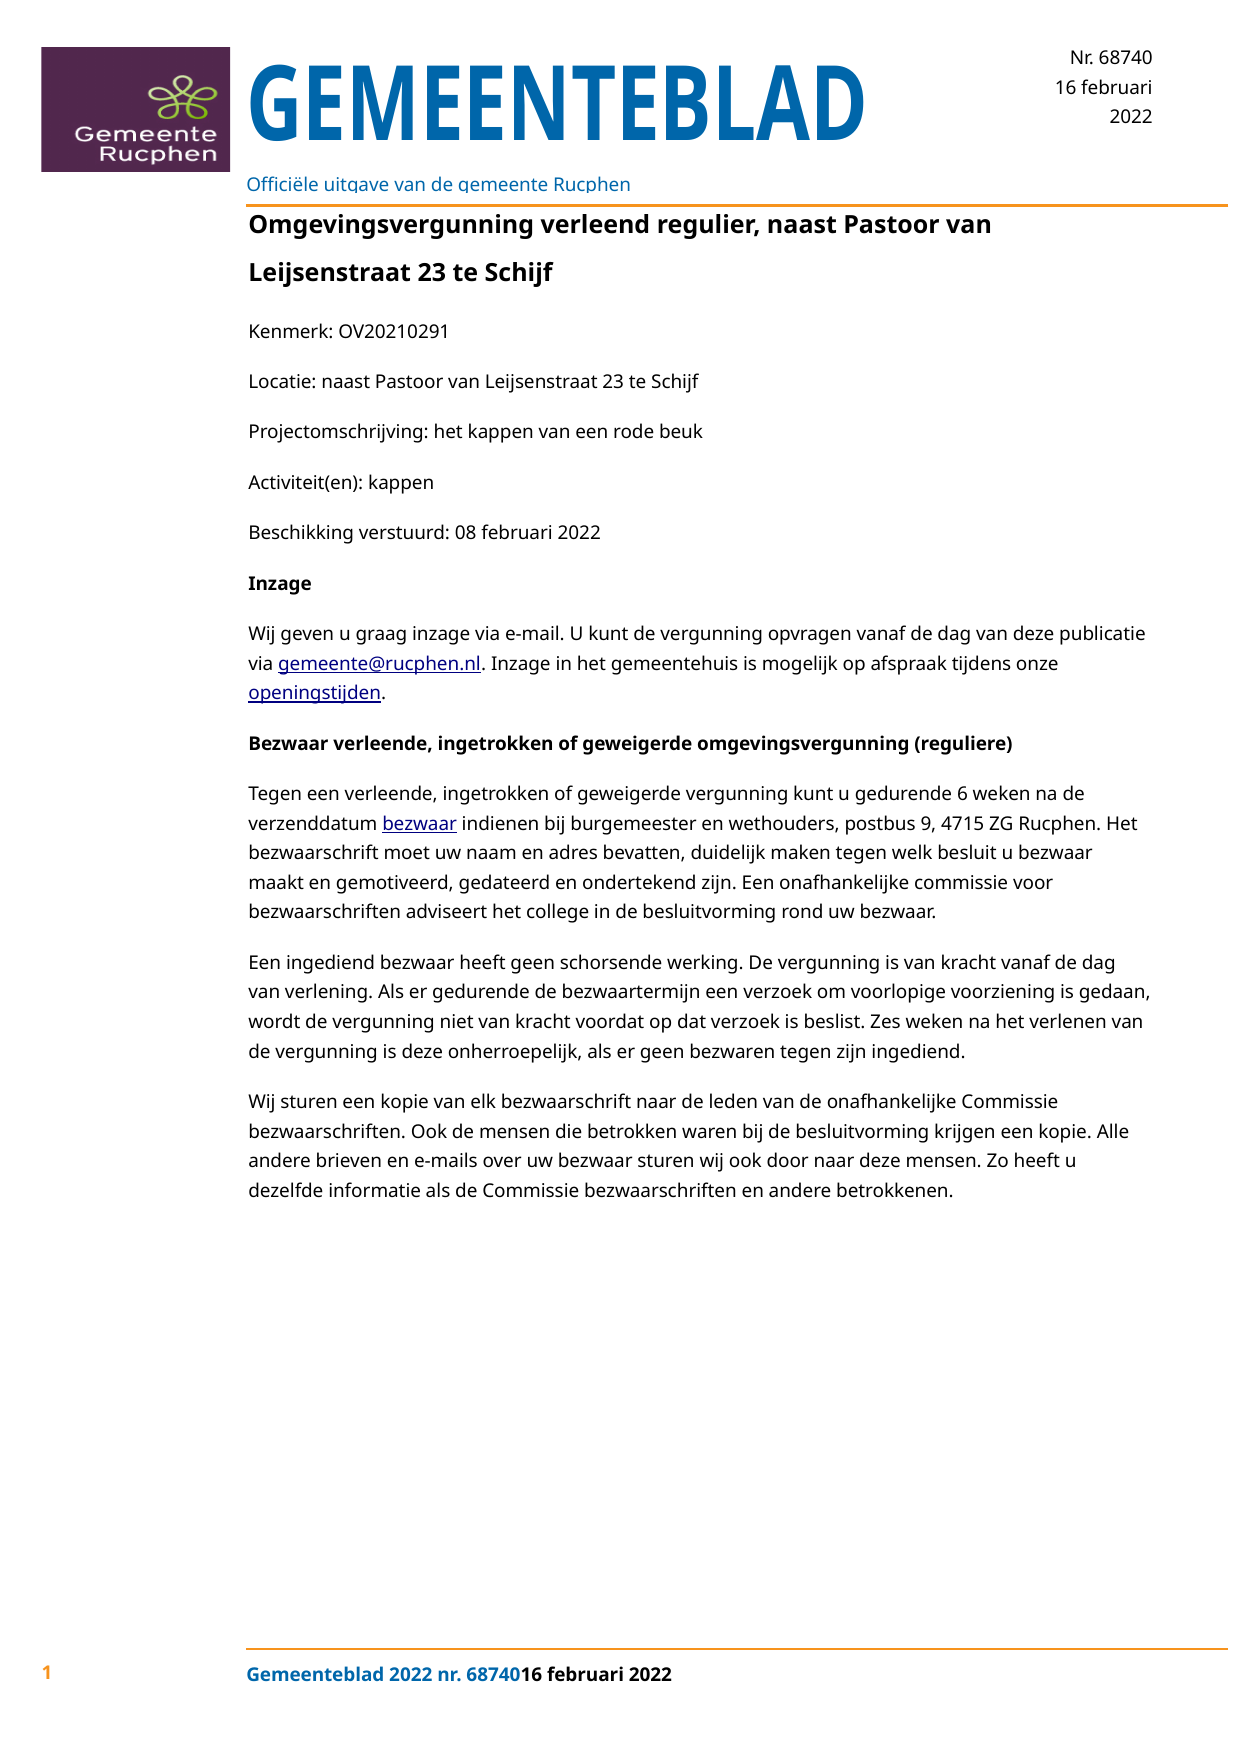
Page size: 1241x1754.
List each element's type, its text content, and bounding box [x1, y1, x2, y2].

text Bezwaar verleende, ingetrokken of geweigerde omgevingsvergunning (reguliere) [248, 730, 1152, 756]
text Kenmerk: OV20210291 [248, 318, 1152, 344]
text Inzage [248, 570, 1152, 596]
text Wij sturen een kopie van elk bezwaarschrift naar de leden van de onafhankelijke Commissie bezwaarschriften. Ook de mensen die betrokken waren bij de besluitvorming krijgen een kopie. Alle andere brieven en e-mails over uw bezwaar sturen wij ook door naar deze mensen. Zo heeft u dezelfde informatie als de Commissie bezwaarschriften en andere betrokkenen. [248, 1088, 1152, 1203]
text Wij geven u graag inzage via e-mail. U kunt de vergunning opvragen vanaf de dag van deze publicatie via gemeente@rucphen.nl. Inzage in het gemeentehuis is mogelijk op afspraak tijdens onze openingstijden. [248, 620, 1152, 705]
text Beschikking verstuurd: 08 februari 2022 [248, 519, 1152, 545]
text Omgevingsvergunning verleend regulier, naast Pastoor van Leijsenstraat 23 te Schijf [248, 207, 1152, 288]
text Activiteit(en): kappen [248, 469, 1152, 495]
text Tegen een verleende, ingetrokken of geweigerde vergunning kunt u gedurende 6 weken na de verzenddatum bezwaar indienen bij burgemeester en wethouders, postbus 9, 4715 ZG Rucphen. Het bezwaarschrift moet uw naam en adres bevatten, duidelijk maken tegen welk besluit u bezwaar maakt en gemotiveerd, gedateerd en ondertekend zijn. Een onafhankelijke commissie voor bezwaarschriften adviseert het college in de besluitvorming rond uw bezwaar. [248, 780, 1152, 924]
text Locatie: naast Pastoor van Leijsenstraat 23 te Schijf [248, 368, 1152, 394]
text Projectomschrijving: het kappen van een rode beuk [248, 419, 1152, 444]
picture [41, 47, 231, 172]
text Een ingediend bezwaar heeft geen schorsende werking. De vergunning is van kracht vanaf de dag van verlening. Als er gedurende de bezwaartermijn een verzoek om voorlopige voorziening is gedaan, wordt de vergunning niet van kracht voordat op dat verzoek is beslist. Zes weken na het verlenen van de vergunning is deze onherroepelijk, als er geen bezwaren tegen zijn ingediend. [248, 949, 1152, 1064]
